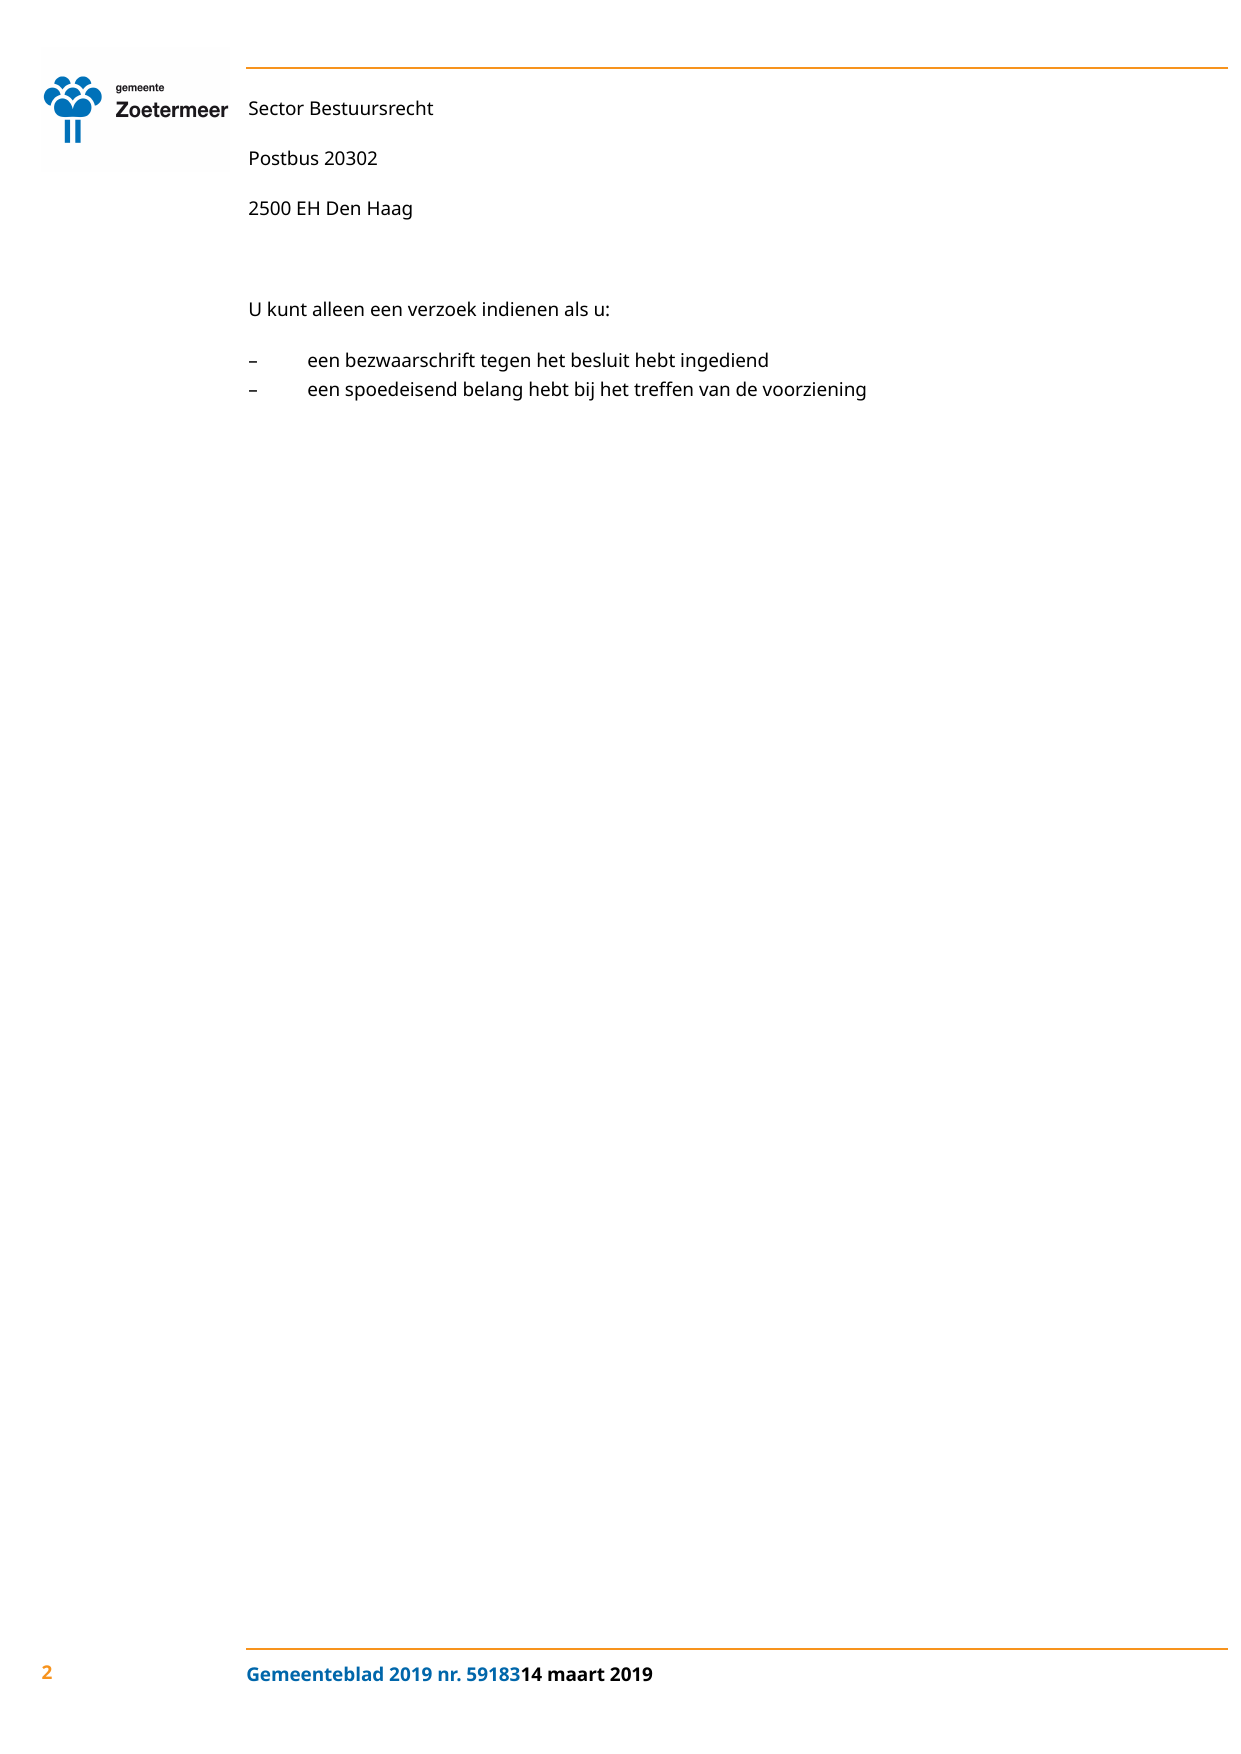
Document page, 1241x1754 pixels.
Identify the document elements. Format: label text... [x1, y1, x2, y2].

text Postbus 20302 [248, 145, 1152, 171]
picture [41, 47, 231, 172]
text Sector Bestuursrecht [248, 95, 1152, 121]
list een spoedeisend belang hebt bij het treffen van de voorziening [248, 376, 1152, 402]
text 2500 EH Den Haag [248, 196, 1152, 221]
list een bezwaarschrift tegen het besluit hebt ingediend [248, 347, 1152, 373]
text U kunt alleen een verzoek indienen als u: [248, 296, 1152, 322]
